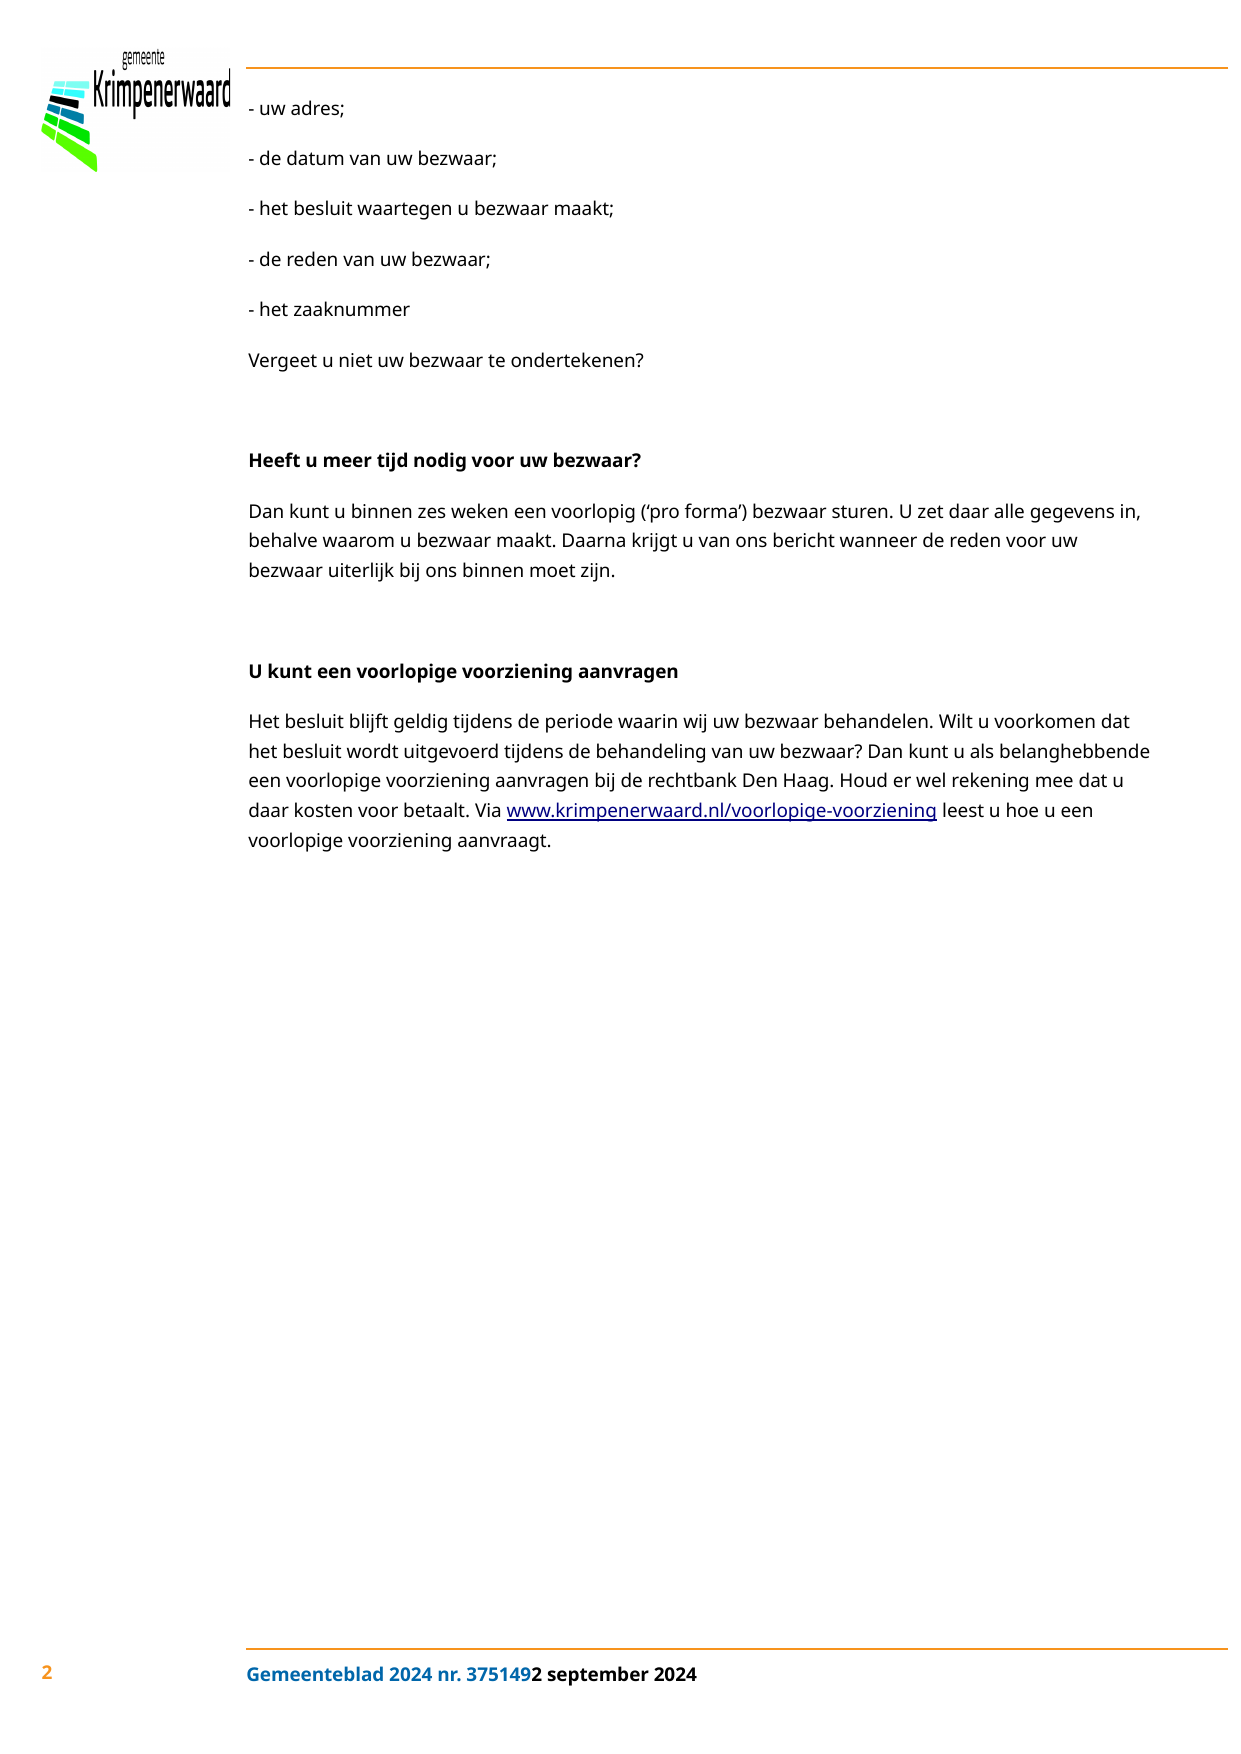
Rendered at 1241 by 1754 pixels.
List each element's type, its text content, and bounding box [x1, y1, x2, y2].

text U kunt een voorlopige voorziening aanvragen [248, 658, 1152, 684]
text Dan kunt u binnen zes weken een voorlopig (‘pro forma’) bezwaar sturen. U zet daar alle gegevens in, behalve waarom u bezwaar maakt. Daarna krijgt u van ons bericht wanneer de reden voor uw bezwaar uiterlijk bij ons binnen moet zijn. [248, 498, 1152, 583]
text Heeft u meer tijd nodig voor uw bezwaar? [248, 448, 1152, 473]
text - uw adres; [248, 95, 1152, 121]
text - de datum van uw bezwaar; [248, 145, 1152, 171]
text - het besluit waartegen u bezwaar maakt; [248, 196, 1152, 221]
text - de reden van uw bezwaar; [248, 246, 1152, 272]
text Het besluit blijft geldig tijdens de periode waarin wij uw bezwaar behandelen. Wilt u voorkomen dat het besluit wordt uitgevoerd tijdens de behandeling van uw bezwaar? Dan kunt u als belanghebbende een voorlopige voorziening aanvragen bij de rechtbank Den Haag. Houd er wel rekening mee dat u daar kosten voor betaalt. Via www.krimpenerwaard.nl/voorlopige-voorziening leest u hoe u een voorlopige voorziening aanvraagt. [248, 708, 1152, 853]
text Vergeet u niet uw bezwaar te ondertekenen? [248, 347, 1152, 373]
picture [41, 47, 231, 172]
text - het zaaknummer [248, 296, 1152, 322]
